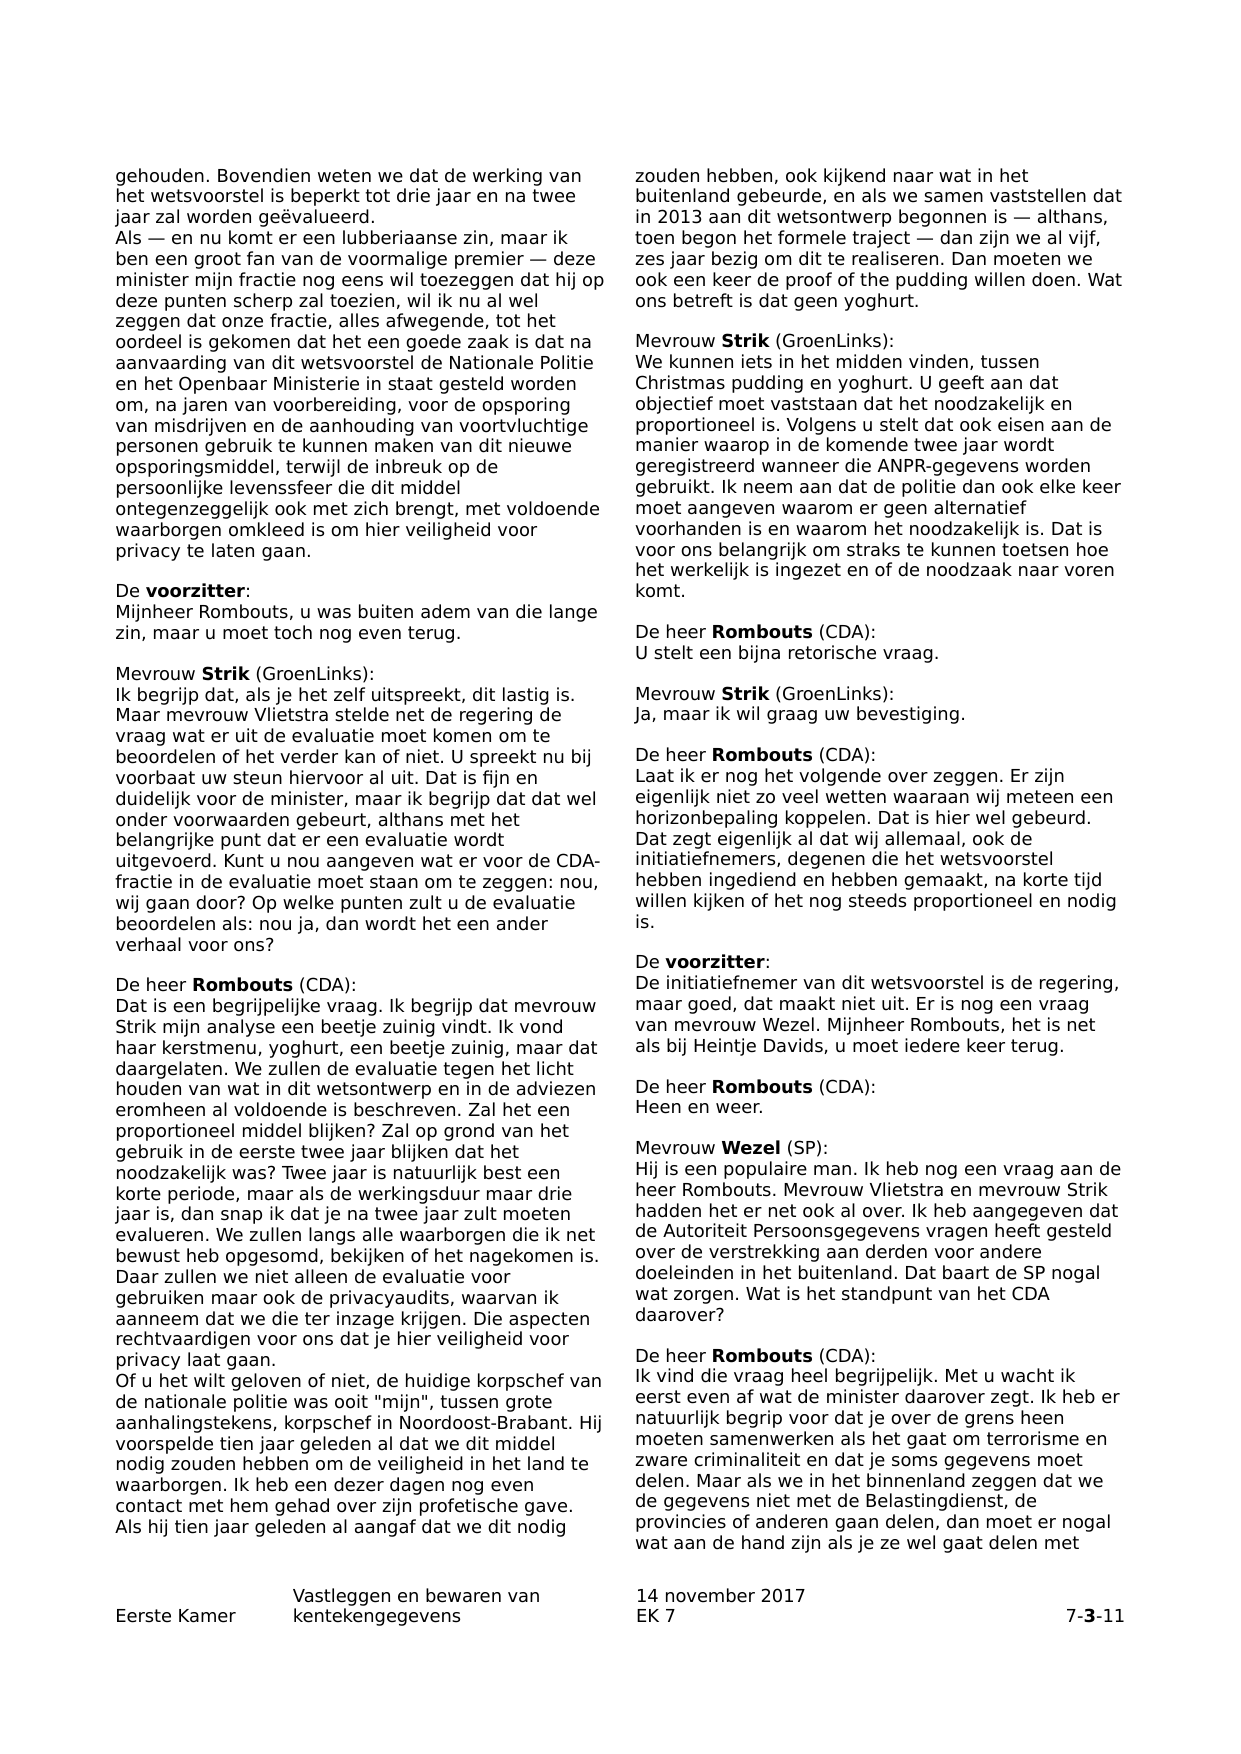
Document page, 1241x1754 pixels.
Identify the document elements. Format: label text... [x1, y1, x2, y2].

text De heer Rombouts (CDA): [635, 1076, 1125, 1097]
text De initiatiefnemer van dit wetsvoorstel is de regering, maar goed, dat maakt niet uit. Er is nog een vraag van mevrouw Wezel. Mijnheer Rombouts, het is net als bij Heintje Davids, u moet iedere keer terug. [635, 973, 1125, 1056]
text Laat ik er nog het volgende over zeggen. Er zijn eigenlijk niet zo veel wetten waaraan wij meteen een horizonbepaling koppelen. Dat is hier wel gebeurd. Dat zegt eigenlijk al dat wij allemaal, ook de initiatiefnemers, degenen die het wetsvoorstel hebben ingediend en hebben gemaakt, na korte tijd willen kijken of het nog steeds proportioneel en nodig is. [635, 766, 1125, 932]
text Ik begrijp dat, als je het zelf uitspreekt, dit lastig is. Maar mevrouw Vlietstra stelde net de regering de vraag wat er uit de evaluatie moet komen om te beoordelen of het verder kan of niet. U spreekt nu bij voorbaat uw steun hiervoor al uit. Dat is fijn en duidelijk voor de minister, maar ik begrijp dat dat wel onder voorwaarden gebeurt, althans met het belangrijke punt dat er een evaluatie wordt uitgevoerd. Kunt u nou aangeven wat er voor de CDA-fractie in de evaluatie moet staan om te zeggen: nou, wij gaan door? Op welke punten zult u de evaluatie beoordelen als: nou ja, dan wordt het een ander verhaal voor ons? [115, 684, 605, 955]
text Ik vind die vraag heel begrijpelijk. Met u wacht ik eerst even af wat de minister daarover zegt. Ik heb er natuurlijk begrip voor dat je over de grens heen moeten samenwerken als het gaat om terrorisme en zware criminaliteit en dat je soms gegevens moet delen. Maar als we in het binnenland zeggen dat we de gegevens niet met de Belastingdienst, de provincies of anderen gaan delen, dan moet er nogal wat aan de hand zijn als je ze wel gaat delen met [635, 1366, 1125, 1554]
text De heer Rombouts (CDA): [635, 622, 1125, 643]
text Als — en nu komt er een lubberiaanse zin, maar ik ben een groot fan van de voormalige premier — deze minister mijn fractie nog eens wil toezeggen dat hij op deze punten scherp zal toezien, wil ik nu al wel zeggen dat onze fractie, alles afwegende, tot het oordeel is gekomen dat het een goede zaak is dat na aanvaarding van dit wetsvoorstel de Nationale Politie en het Openbaar Ministerie in staat gesteld worden om, na jaren van voorbereiding, voor de opsporing van misdrijven en de aanhouding van voortvluchtige personen gebruik te kunnen maken van dit nieuwe opsporingsmiddel, terwijl de inbreuk op de persoonlijke levenssfeer die dit middel ontegenzeggelijk ook met zich brengt, met voldoende waarborgen omkleed is om hier veiligheid voor privacy te laten gaan. [115, 228, 605, 561]
text Mevrouw Wezel (SP): [635, 1138, 1125, 1159]
text Ja, maar ik wil graag uw bevestiging. [635, 704, 1125, 725]
text De heer Rombouts (CDA): [115, 975, 605, 996]
text Mevrouw Strik (GroenLinks): [635, 683, 1125, 704]
text zouden hebben, ook kijkend naar wat in het buitenland gebeurde, en als we samen vaststellen dat in 2013 aan dit wetsontwerp begonnen is — althans, toen begon het formele traject — dan zijn we al vijf, zes jaar bezig om dit te realiseren. Dan moeten we ook een keer de proof of the pudding willen doen. Wat ons betreft is dat geen yoghurt. [635, 165, 1125, 311]
text Mevrouw Strik (GroenLinks): [115, 663, 605, 684]
text Mevrouw Strik (GroenLinks): [635, 331, 1125, 352]
text Heen en weer. [635, 1097, 1125, 1118]
text Of u het wilt geloven of niet, de huidige korpschef van de nationale politie was ooit "mijn", tussen grote aanhalingstekens, korpschef in Noordoost-Brabant. Hij voorspelde tien jaar geleden al dat we dit middel nodig zouden hebben om de veiligheid in het land te waarborgen. Ik heb een dezer dagen nog even contact met hem gehad over zijn profetische gave. Als hij tien jaar geleden al aangaf dat we dit nodig [115, 1371, 605, 1537]
text gehouden. Bovendien weten we dat de werking van het wetsvoorstel is beperkt tot drie jaar en na twee jaar zal worden geëvalueerd. [115, 165, 605, 228]
text De voorzitter: [635, 952, 1125, 973]
text Dat is een begrijpelijke vraag. Ik begrijp dat mevrouw Strik mijn analyse een beetje zuinig vindt. Ik vond haar kerstmenu, yoghurt, een beetje zuinig, maar dat daargelaten. We zullen de evaluatie tegen het licht houden van wat in dit wetsontwerp en in de adviezen eromheen al voldoende is beschreven. Zal het een proportioneel middel blijken? Zal op grond van het gebruik in de eerste twee jaar blijken dat het noodzakelijk was? Twee jaar is natuurlijk best een korte periode, maar als de werkingsduur maar drie jaar is, dan snap ik dat je na twee jaar zult moeten evalueren. We zullen langs alle waarborgen die ik net bewust heb opgesomd, bekijken of het nagekomen is. Daar zullen we niet alleen de evaluatie voor gebruiken maar ook de privacyaudits, waarvan ik aanneem dat we die ter inzage krijgen. Die aspecten rechtvaardigen voor ons dat je hier veiligheid voor privacy laat gaan. [115, 996, 605, 1371]
text De heer Rombouts (CDA): [635, 745, 1125, 766]
text We kunnen iets in het midden vinden, tussen Christmas pudding en yoghurt. U geeft aan dat objectief moet vaststaan dat het noodzakelijk en proportioneel is. Volgens u stelt dat ook eisen aan de manier waarop in de komende twee jaar wordt geregistreerd wanneer die ANPR-gegevens worden gebruikt. Ik neem aan dat de politie dan ook elke keer moet aangeven waarom er geen alternatief voorhanden is en waarom het noodzakelijk is. Dat is voor ons belangrijk om straks te kunnen toetsen hoe het werkelijk is ingezet en of de noodzaak naar voren komt. [635, 352, 1125, 602]
text Mijnheer Rombouts, u was buiten adem van die lange zin, maar u moet toch nog even terug. [115, 602, 605, 643]
text U stelt een bijna retorische vraag. [635, 643, 1125, 663]
text De heer Rombouts (CDA): [635, 1345, 1125, 1366]
text Hij is een populaire man. Ik heb nog een vraag aan de heer Rombouts. Mevrouw Vlietstra en mevrouw Strik hadden het er net ook al over. Ik heb aangegeven dat de Autoriteit Persoonsgegevens vragen heeft gesteld over de verstrekking aan derden voor andere doeleinden in het buitenland. Dat baart de SP nogal wat zorgen. Wat is het standpunt van het CDA daarover? [635, 1159, 1125, 1325]
text De voorzitter: [115, 581, 605, 602]
